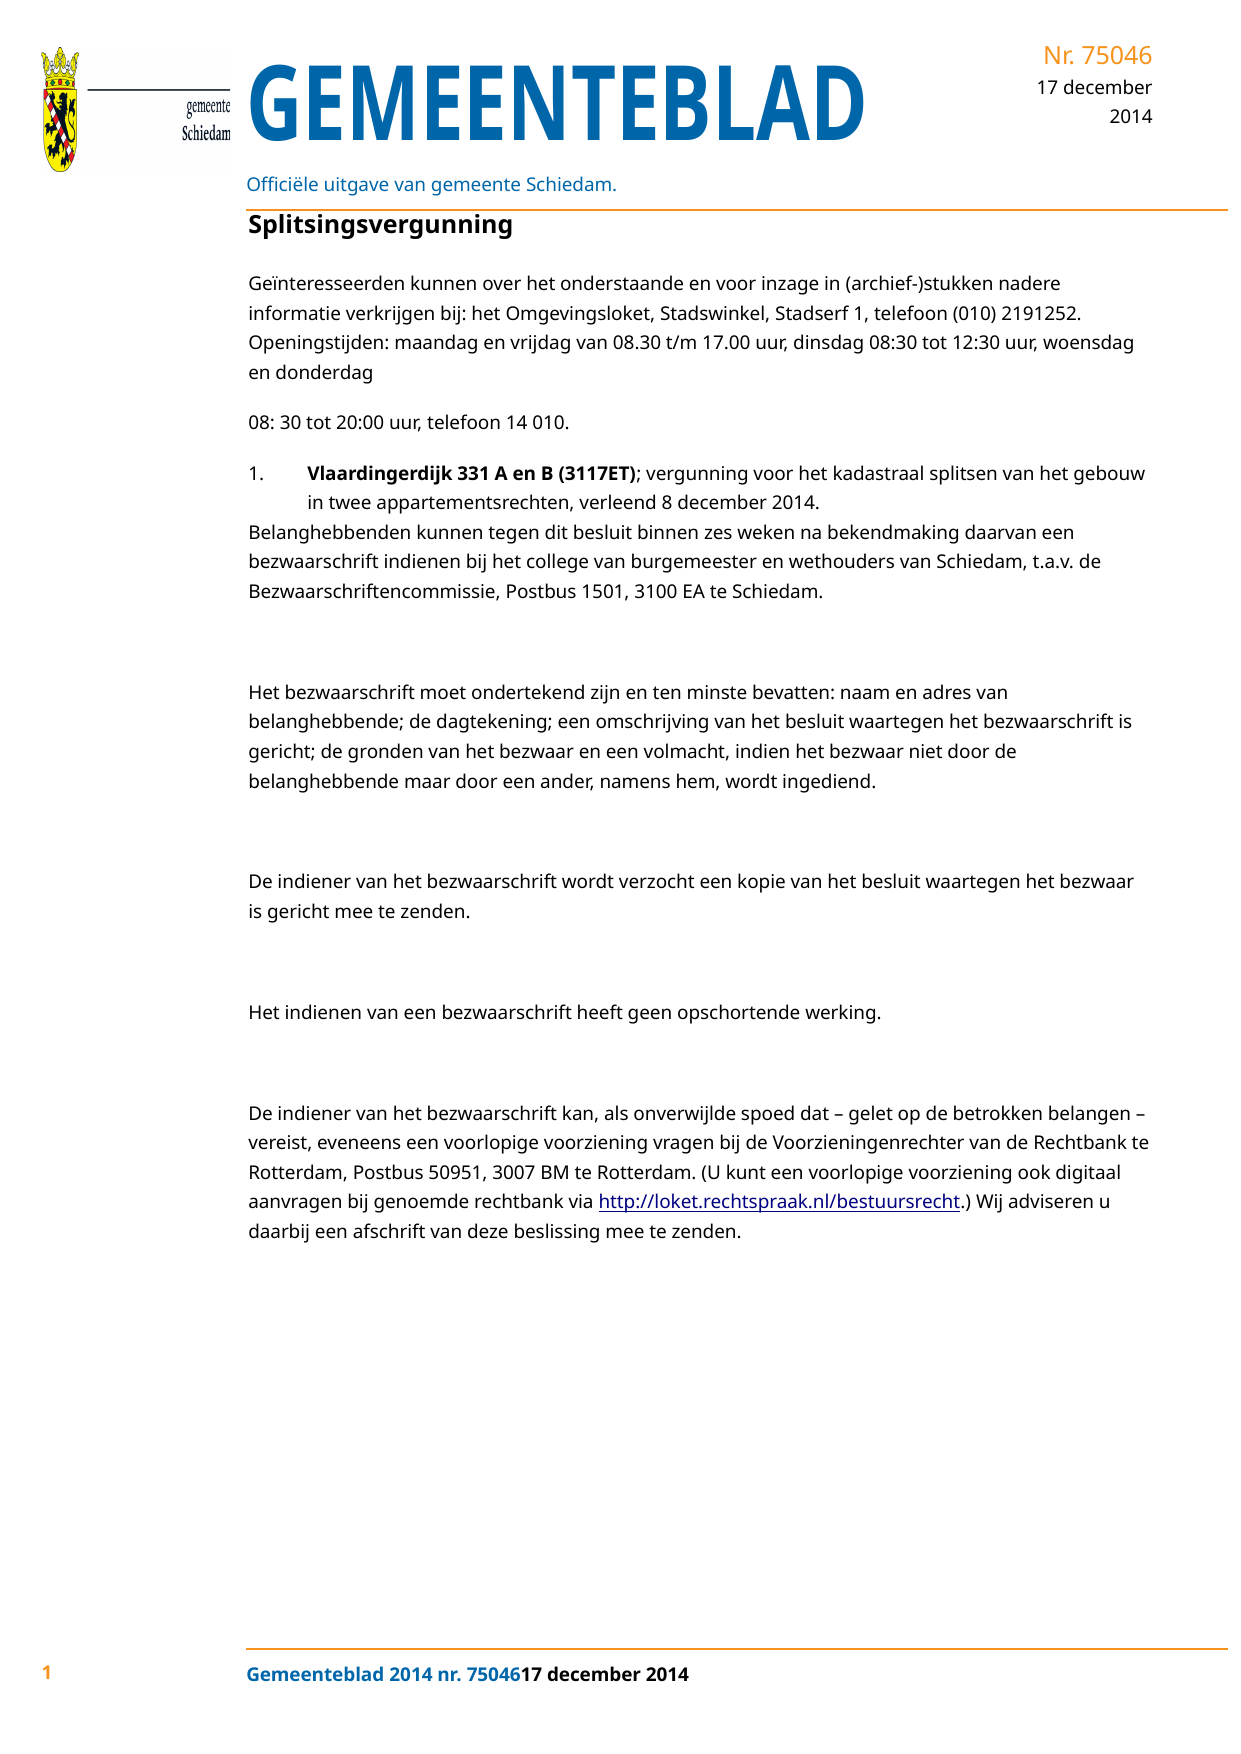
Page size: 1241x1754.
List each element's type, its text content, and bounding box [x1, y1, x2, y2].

text Het bezwaarschrift moet ondertekend zijn en ten minste bevatten: naam en adres van belanghebbende; de dagtekening; een omschrijving van het besluit waartegen het bezwaarschrift is gericht; de gronden van het bezwaar en een volmacht, indien het bezwaar niet door de belanghebbende maar door een ander, namens hem, wordt ingediend. [248, 679, 1152, 793]
picture [41, 47, 231, 172]
text Het indienen van een bezwaarschrift heeft geen opschortende werking. [248, 999, 1152, 1025]
text 08: 30 tot 20:00 uur, telefoon 14 010. [248, 409, 1152, 435]
list Vlaardingerdijk 331 A en B (3117ET); vergunning voor het kadastraal splitsen van het gebouw in twee appartementsrechten, verleend 8 december 2014. [248, 460, 1152, 515]
text De indiener van het bezwaarschrift kan, als onverwijlde spoed dat – gelet op de betrokken belangen – vereist, eveneens een voorlopige voorziening vragen bij de Voorzieningenrechter van de Rechtbank te Rotterdam, Postbus 50951, 3007 BM te Rotterdam. (U kunt een voorlopige voorziening ook digitaal aanvragen bij genoemde rechtbank via http://loket.rechtspraak.nl/bestuursrecht.) Wij adviseren u daarbij een afschrift van deze beslissing mee te zenden. [248, 1100, 1152, 1244]
text Splitsingsvergunning [248, 211, 1152, 241]
text De indiener van het bezwaarschrift wordt verzocht een kopie van het besluit waartegen het bezwaar is gericht mee te zenden. [248, 869, 1152, 924]
text Belanghebbenden kunnen tegen dit besluit binnen zes weken na bekendmaking daarvan een bezwaarschrift indienen bij het college van burgemeester en wethouders van Schiedam, t.a.v. de Bezwaarschriftencommissie, Postbus 1501, 3100 EA te Schiedam. [248, 519, 1152, 604]
text Geïnteresseerden kunnen over het onderstaande en voor inzage in (archief-)stukken nadere informatie verkrijgen bij: het Omgevingsloket, Stadswinkel, Stadserf 1, telefoon (010) 2191252. Openingstijden: maandag en vrijdag van 08.30 t/m 17.00 uur, dinsdag 08:30 tot 12:30 uur, woensdag en donderdag [248, 270, 1152, 385]
